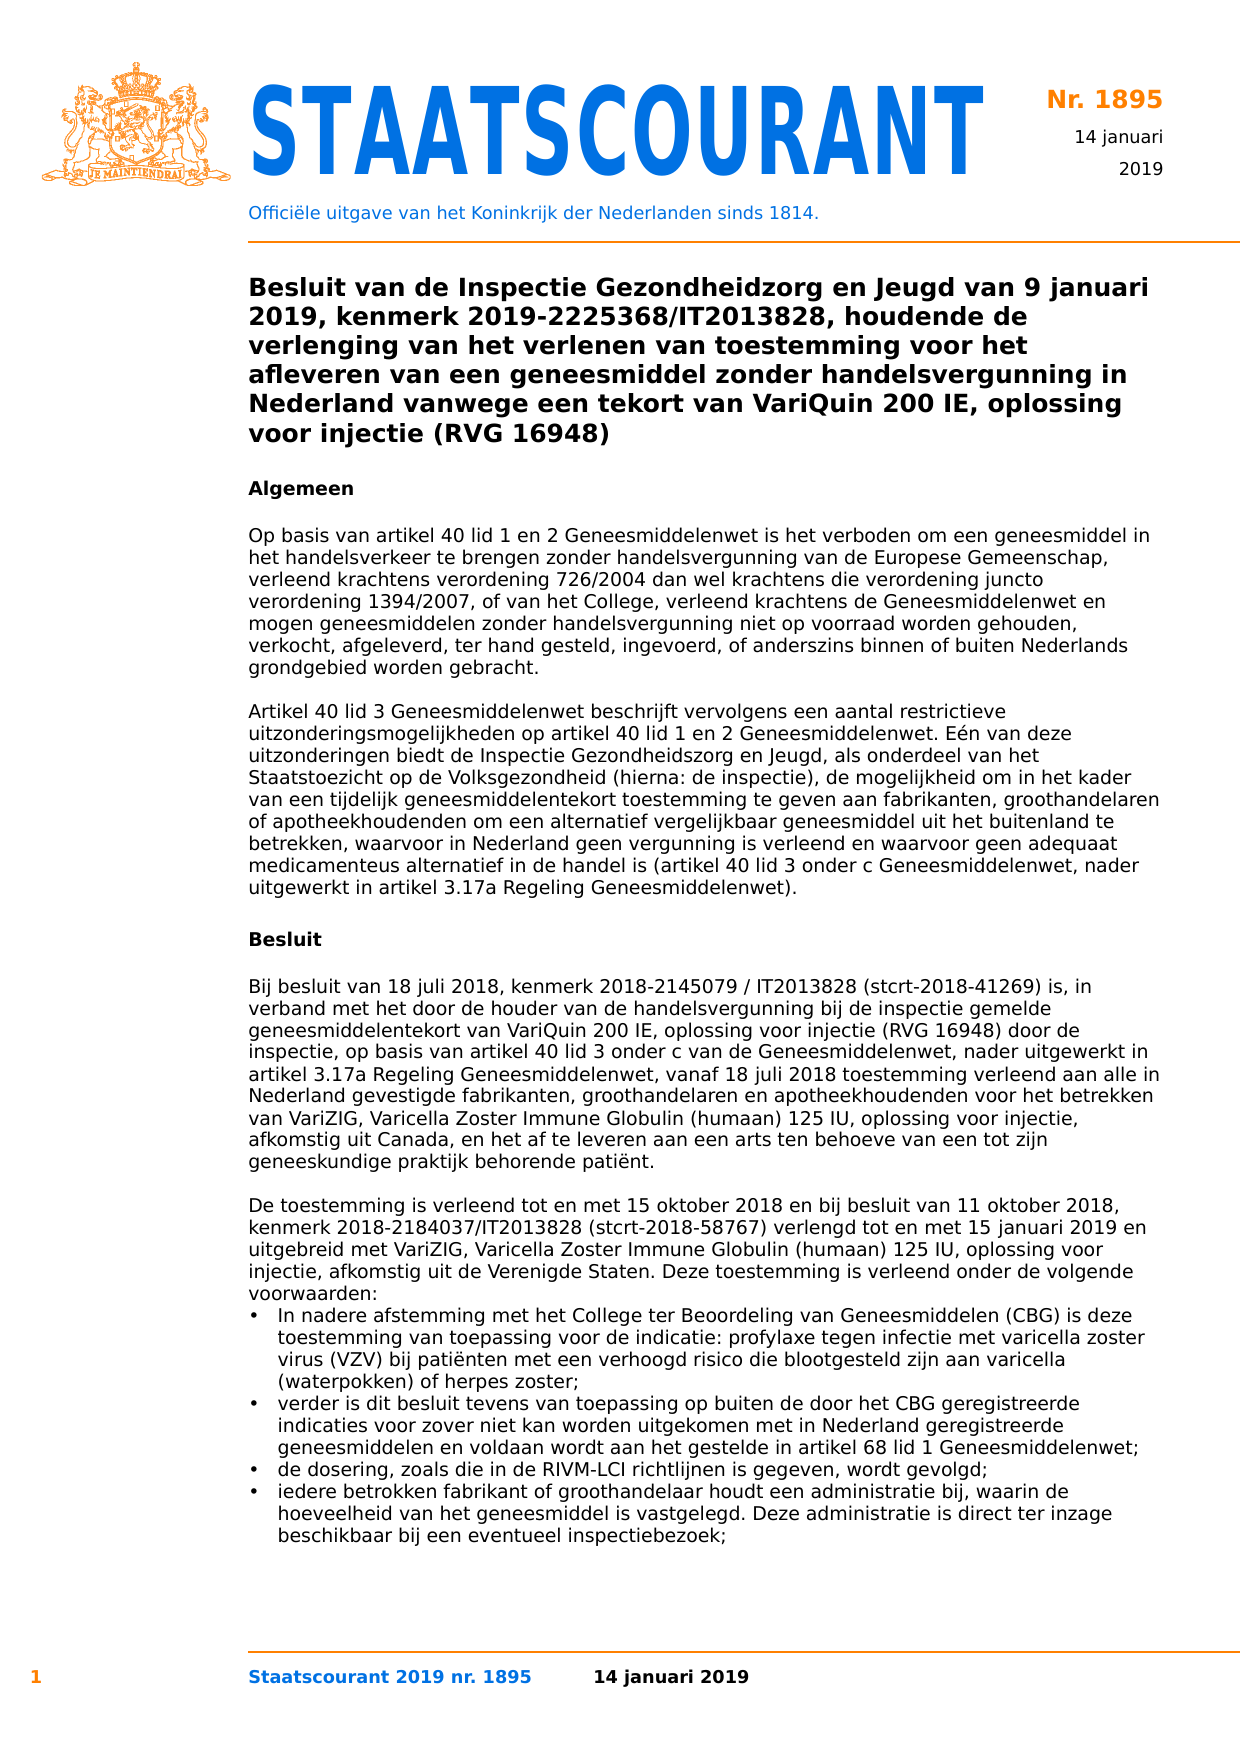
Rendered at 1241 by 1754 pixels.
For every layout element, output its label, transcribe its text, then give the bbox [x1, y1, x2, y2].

subtitle Besluit [248, 928, 1163, 951]
text • de dosering, zoals die in de RIVM-LCI richtlijnen is gegeven, wordt gevolgd; [248, 1459, 1163, 1481]
subtitle Besluit van de Inspectie Gezondheidzorg en Jeugd van 9 januari 2019, kenmerk 2019-2225368/IT2013828, houdende de verlenging van het verlenen van toestemming voor het afleveren van een geneesmiddel zonder handelsvergunning in Nederland vanwege een tekort van VariQuin 200 IE, oplossing voor injectie (RVG 16948) [248, 273, 1163, 448]
subtitle Algemeen [248, 478, 1163, 500]
table_header STAATSCOURANT [248, 62, 998, 203]
text • In nadere afstemming met het College ter Beoordeling van Geneesmiddelen (CBG) is deze toestemming van toepassing voor de indicatie: profylaxe tegen infectie met varicella zoster virus (VZV) bij patiënten met een verhoogd risico die blootgesteld zijn aan varicella (waterpokken) of herpes zoster; [248, 1305, 1163, 1393]
text Bij besluit van 18 juli 2018, kenmerk 2018-2145079 / IT2013828 (stcrt-2018-41269) is, in verband met het door de houder van de handelsvergunning bij de inspectie gemelde geneesmiddelentekort van VariQuin 200 IE, oplossing voor injectie (RVG 16948) door de inspectie, op basis van artikel 40 lid 3 onder c van de Geneesmiddelenwet, nader uitgewerkt in artikel 3.17a Regeling Geneesmiddelenwet, vanaf 18 juli 2018 toestemming verleend aan alle in Nederland gevestigde fabrikanten, groothandelaren en apotheekhoudenden voor het betrekken van VariZIG, Varicella Zoster Immune Globulin (humaan) 125 IU, oplossing voor injectie, afkomstig uit Canada, en het af te leveren aan een arts ten behoeve van een tot zijn geneeskundige praktijk behorende patiënt. [248, 976, 1163, 1173]
table_header [25, 62, 248, 241]
text De toestemming is verleend tot en met 15 oktober 2018 en bij besluit van 11 oktober 2018, kenmerk 2018-2184037/IT2013828 (stcrt-2018-58767) verlengd tot en met 15 januari 2019 en uitgebreid met VariZIG, Varicella Zoster Immune Globulin (humaan) 125 IU, oplossing voor injectie, afkomstig uit de Verenigde Staten. Deze toestemming is verleend onder de volgende voorwaarden: [248, 1195, 1163, 1305]
text Op basis van artikel 40 lid 1 en 2 Geneesmiddelenwet is het verboden om een geneesmiddel in het handelsverkeer te brengen zonder handelsvergunning van de Europese Gemeenschap, verleend krachtens verordening 726/2004 dan wel krachtens die verordening juncto verordening 1394/2007, of van het College, verleend krachtens de Geneesmiddelenwet en mogen geneesmiddelen zonder handelsvergunning niet op voorraad worden gehouden, verkocht, afgeleverd, ter hand gesteld, ingevoerd, of anderszins binnen of buiten Nederlands grondgebied worden gebracht. [248, 525, 1163, 679]
picture [41, 62, 231, 186]
table_cell Officiële uitgave van het Koninkrijk der Nederlanden sinds 1814. [248, 203, 1240, 241]
text • iedere betrokken fabrikant of groothandelaar houdt een administratie bij, waarin de hoeveelheid van het geneesmiddel is vastgelegd. Deze administratie is direct ter inzage beschikbaar bij een eventueel inspectiebezoek; [248, 1481, 1163, 1547]
table_cell 2019 [998, 153, 1240, 203]
table_cell 14 januari [998, 121, 1240, 153]
table_header Nr. 1895 [998, 62, 1240, 121]
text • verder is dit besluit tevens van toepassing op buiten de door het CBG geregistreerde indicaties voor zover niet kan worden uitgekomen met in Nederland geregistreerde geneesmiddelen en voldaan wordt aan het gestelde in artikel 68 lid 1 Geneesmiddelenwet; [248, 1393, 1163, 1459]
text Artikel 40 lid 3 Geneesmiddelenwet beschrijft vervolgens een aantal restrictieve uitzonderingsmogelijkheden op artikel 40 lid 1 en 2 Geneesmiddelenwet. Eén van deze uitzonderingen biedt de Inspectie Gezondheidszorg en Jeugd, als onderdeel van het Staatstoezicht op de Volksgezondheid (hierna: de inspectie), de mogelijkheid om in het kader van een tijdelijk geneesmiddelentekort toestemming te geven aan fabrikanten, groothandelaren of apotheekhoudenden om een alternatief vergelijkbaar geneesmiddel uit het buitenland te betrekken, waarvoor in Nederland geen vergunning is verleend en waarvoor geen adequaat medicamenteus alternatief in de handel is (artikel 40 lid 3 onder c Geneesmiddelenwet, nader uitgewerkt in artikel 3.17a Regeling Geneesmiddelenwet). [248, 701, 1163, 898]
